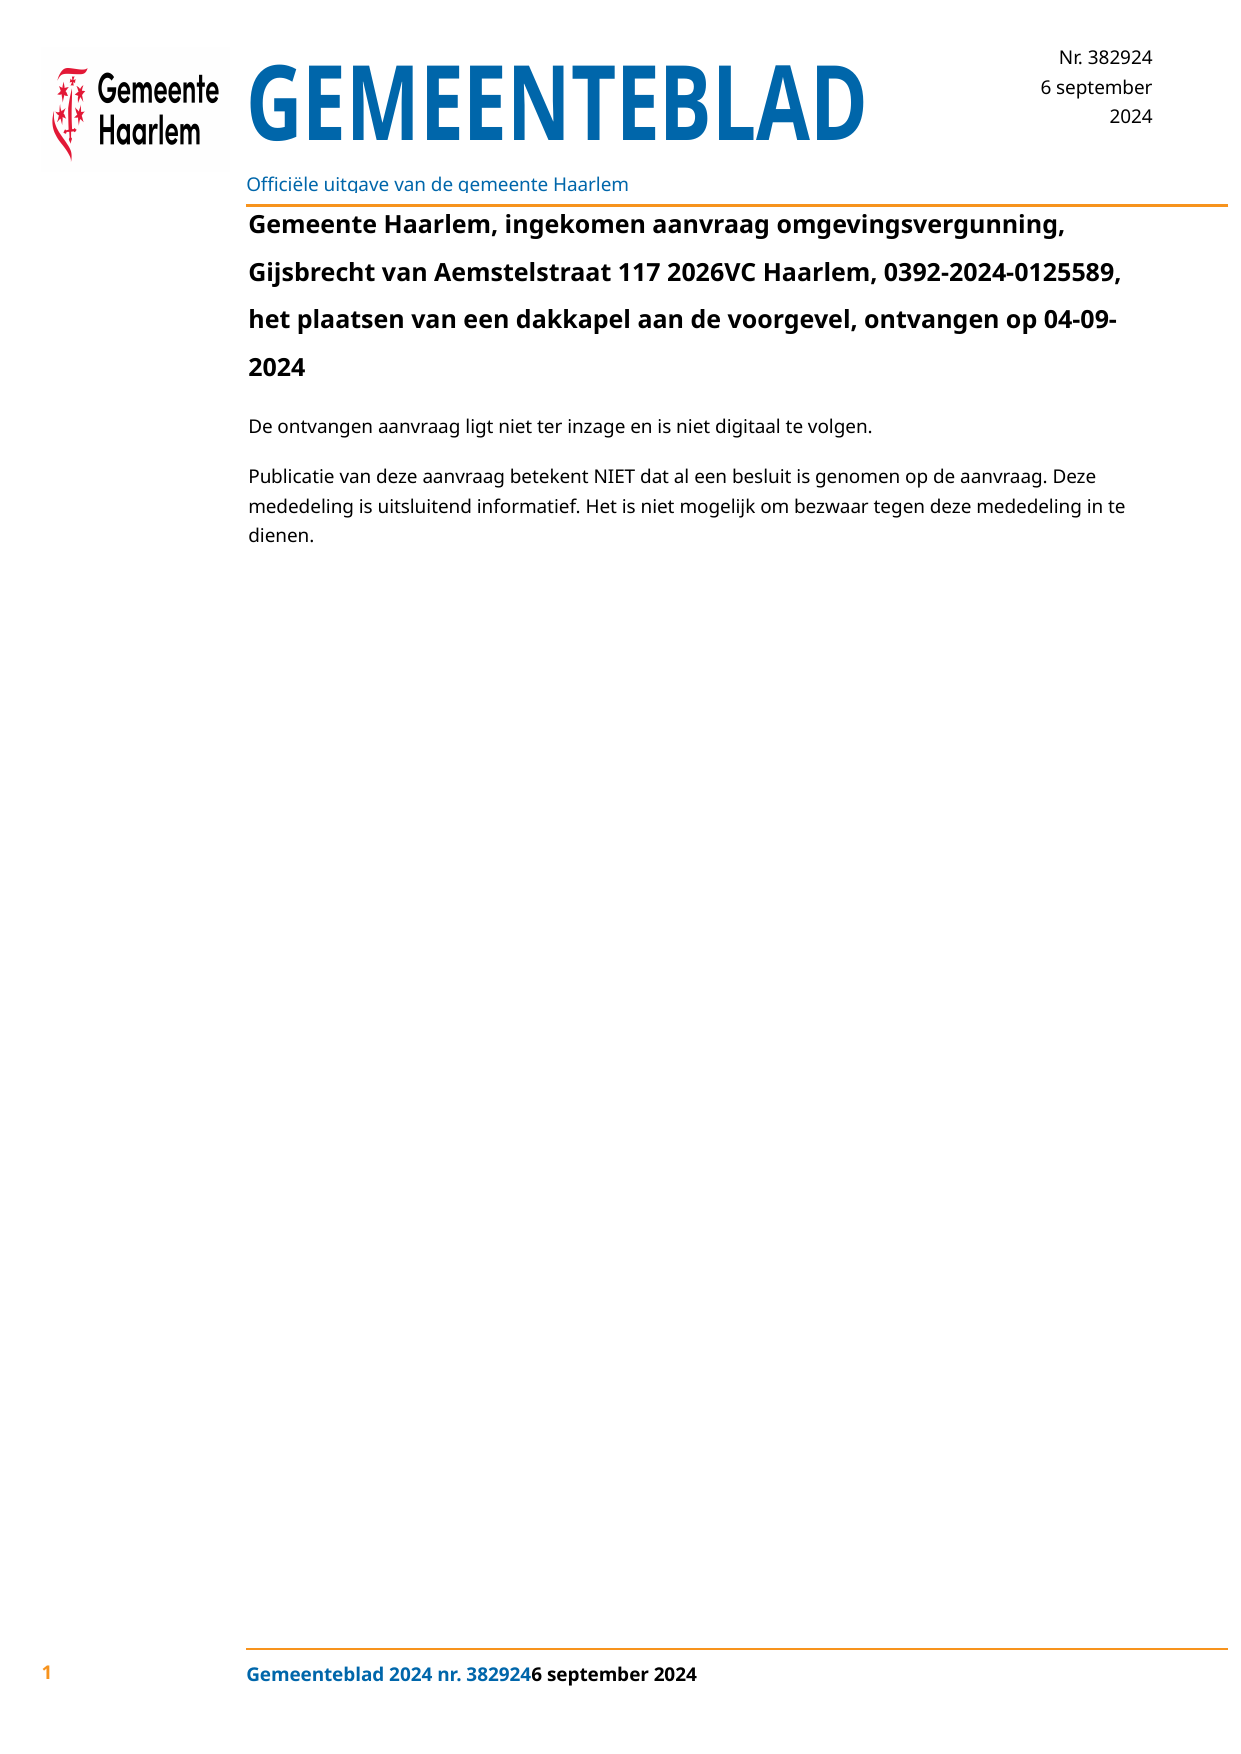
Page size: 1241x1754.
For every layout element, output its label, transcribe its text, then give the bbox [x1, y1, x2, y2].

text Gemeente Haarlem, ingekomen aanvraag omgevingsvergunning, Gijsbrecht van Aemstelstraat 117 2026VC Haarlem, 0392-2024-0125589, het plaatsen van een dakkapel aan de voorgevel, ontvangen op 04-09-2024 [248, 207, 1152, 384]
picture [41, 47, 231, 172]
text Publicatie van deze aanvraag betekent NIET dat al een besluit is genomen op de aanvraag. Deze mededeling is uitsluitend informatief. Het is niet mogelijk om bezwaar tegen deze mededeling in te dienen. [248, 463, 1152, 548]
text De ontvangen aanvraag ligt niet ter inzage en is niet digitaal te volgen. [248, 413, 1152, 439]
